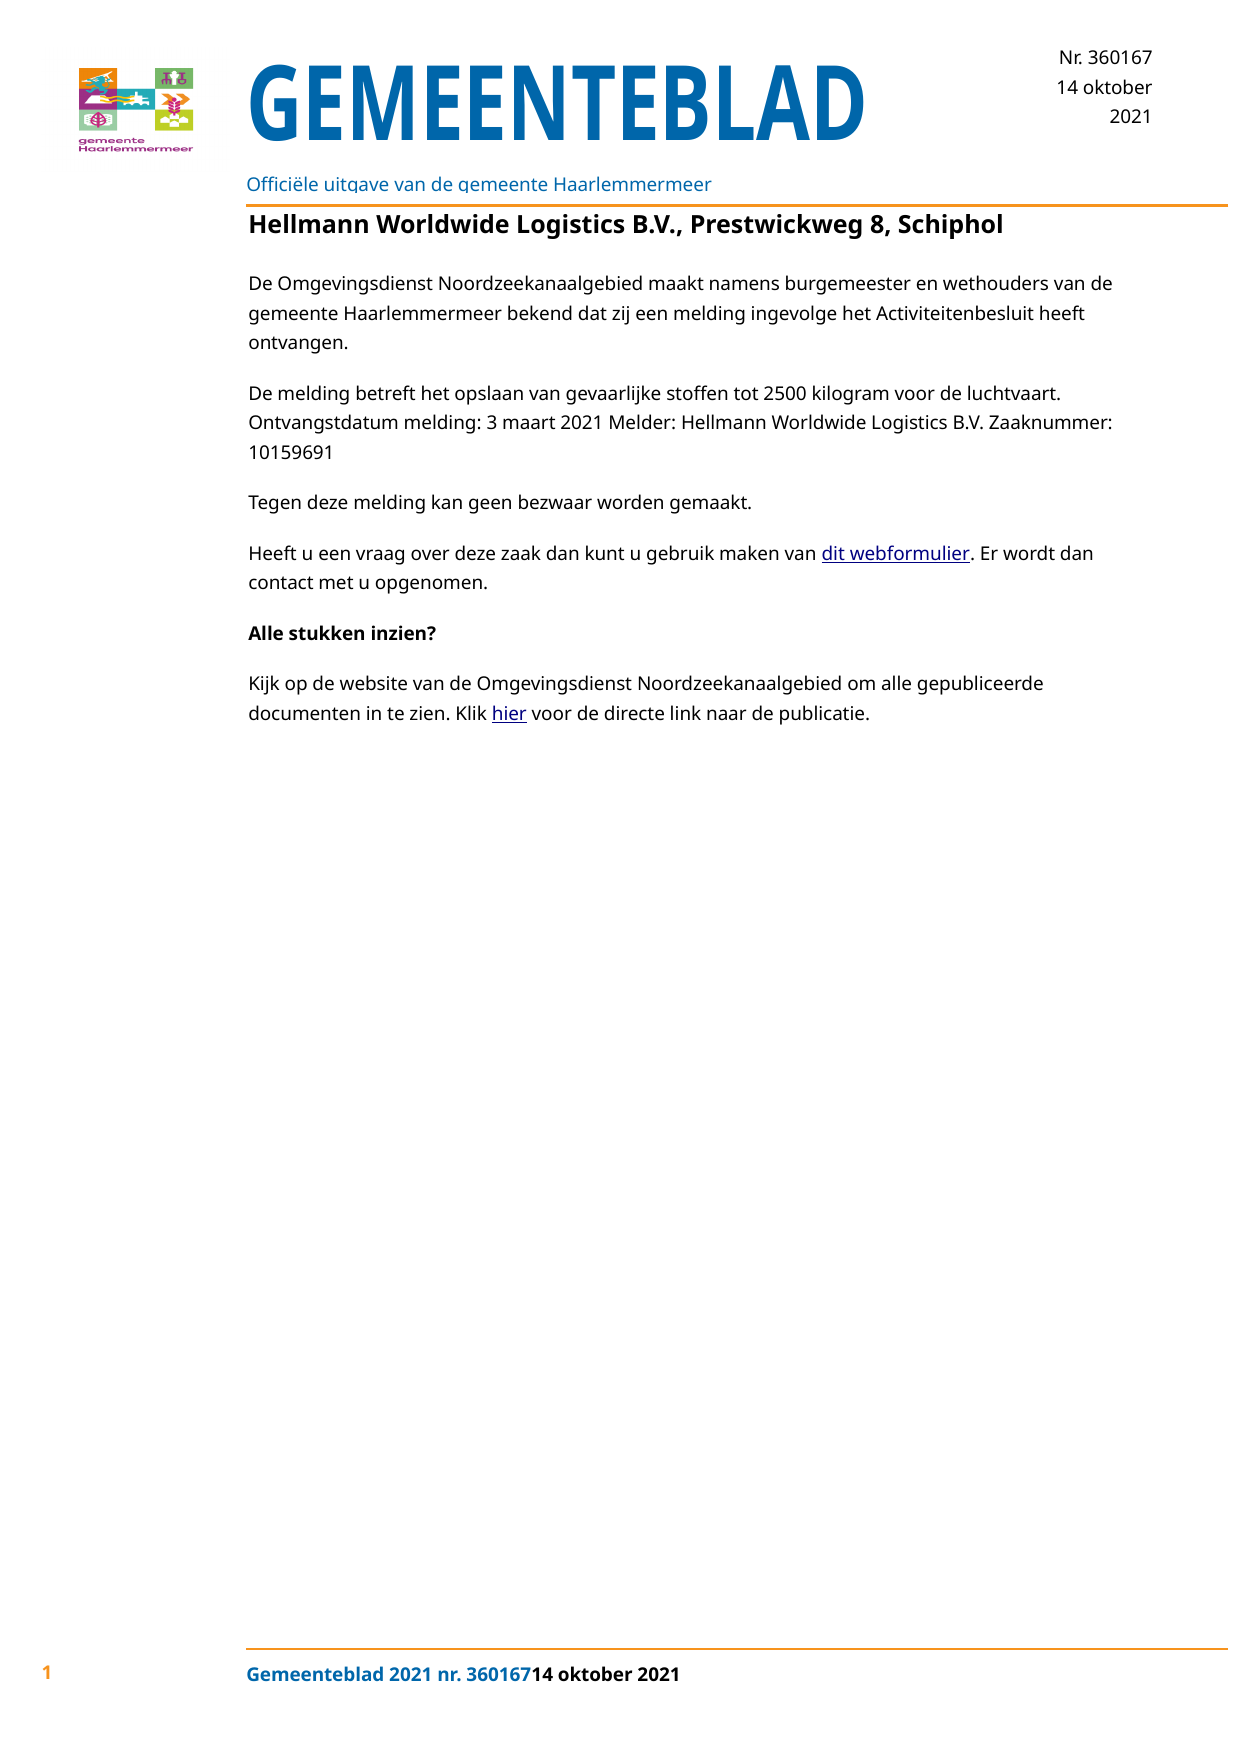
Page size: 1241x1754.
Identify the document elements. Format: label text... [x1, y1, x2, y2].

text Hellmann Worldwide Logistics B.V., Prestwickweg 8, Schiphol [248, 207, 1152, 241]
text Tegen deze melding kan geen bezwaar worden gemaakt. [248, 489, 1152, 515]
text Heeft u een vraag over deze zaak dan kunt u gebruik maken van dit webformulier. Er wordt dan contact met u opgenomen. [248, 540, 1152, 595]
text Kijk op de website van de Omgevingsdienst Noordzeekanaalgebied om alle gepubliceerde documenten in te zien. Klik hier voor de directe link naar de publicatie. [248, 670, 1152, 726]
text De Omgevingsdienst Noordzeekanaalgebied maakt namens burgemeester en wethouders van de gemeente Haarlemmermeer bekend dat zij een melding ingevolge het Activiteitenbesluit heeft ontvangen. [248, 270, 1152, 355]
text Alle stukken inzien? [248, 620, 1152, 646]
picture [41, 47, 231, 172]
text De melding betreft het opslaan van gevaarlijke stoffen tot 2500 kilogram voor de luchtvaart. Ontvangstdatum melding: 3 maart 2021 Melder: Hellmann Worldwide Logistics B.V. Zaaknummer: 10159691 [248, 380, 1152, 465]
